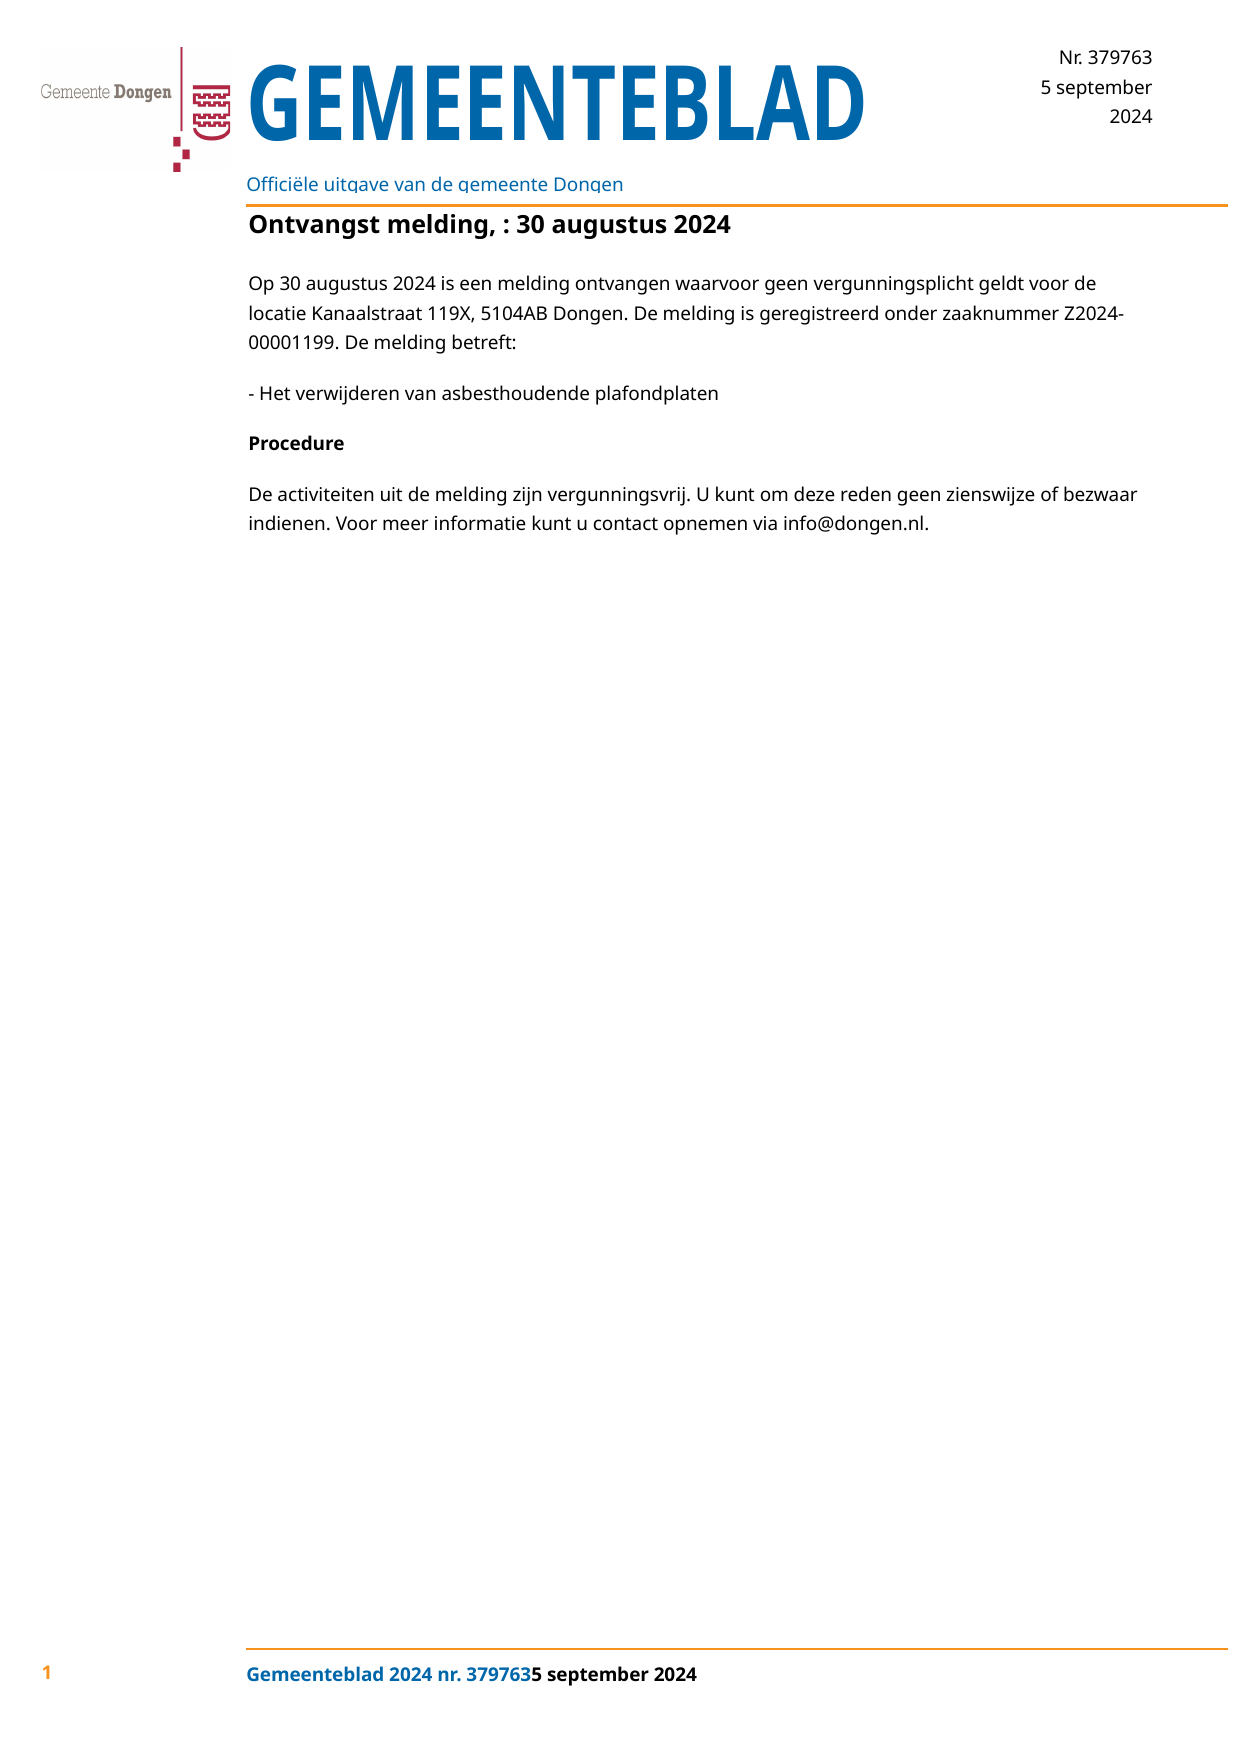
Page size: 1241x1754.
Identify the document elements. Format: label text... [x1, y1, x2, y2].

text Procedure [248, 430, 1152, 456]
text - Het verwijderen van asbesthoudende plafondplaten [248, 380, 1152, 406]
text Ontvangst melding, : 30 augustus 2024 [248, 207, 1152, 241]
text Op 30 augustus 2024 is een melding ontvangen waarvoor geen vergunningsplicht geldt voor de locatie Kanaalstraat 119X, 5104AB Dongen. De melding is geregistreerd onder zaaknummer Z2024-00001199. De melding betreft: [248, 270, 1152, 355]
text De activiteiten uit de melding zijn vergunningsvrij. U kunt om deze reden geen zienswijze of bezwaar indienen. Voor meer informatie kunt u contact opnemen via info@dongen.nl. [248, 481, 1152, 536]
picture [41, 47, 231, 172]
